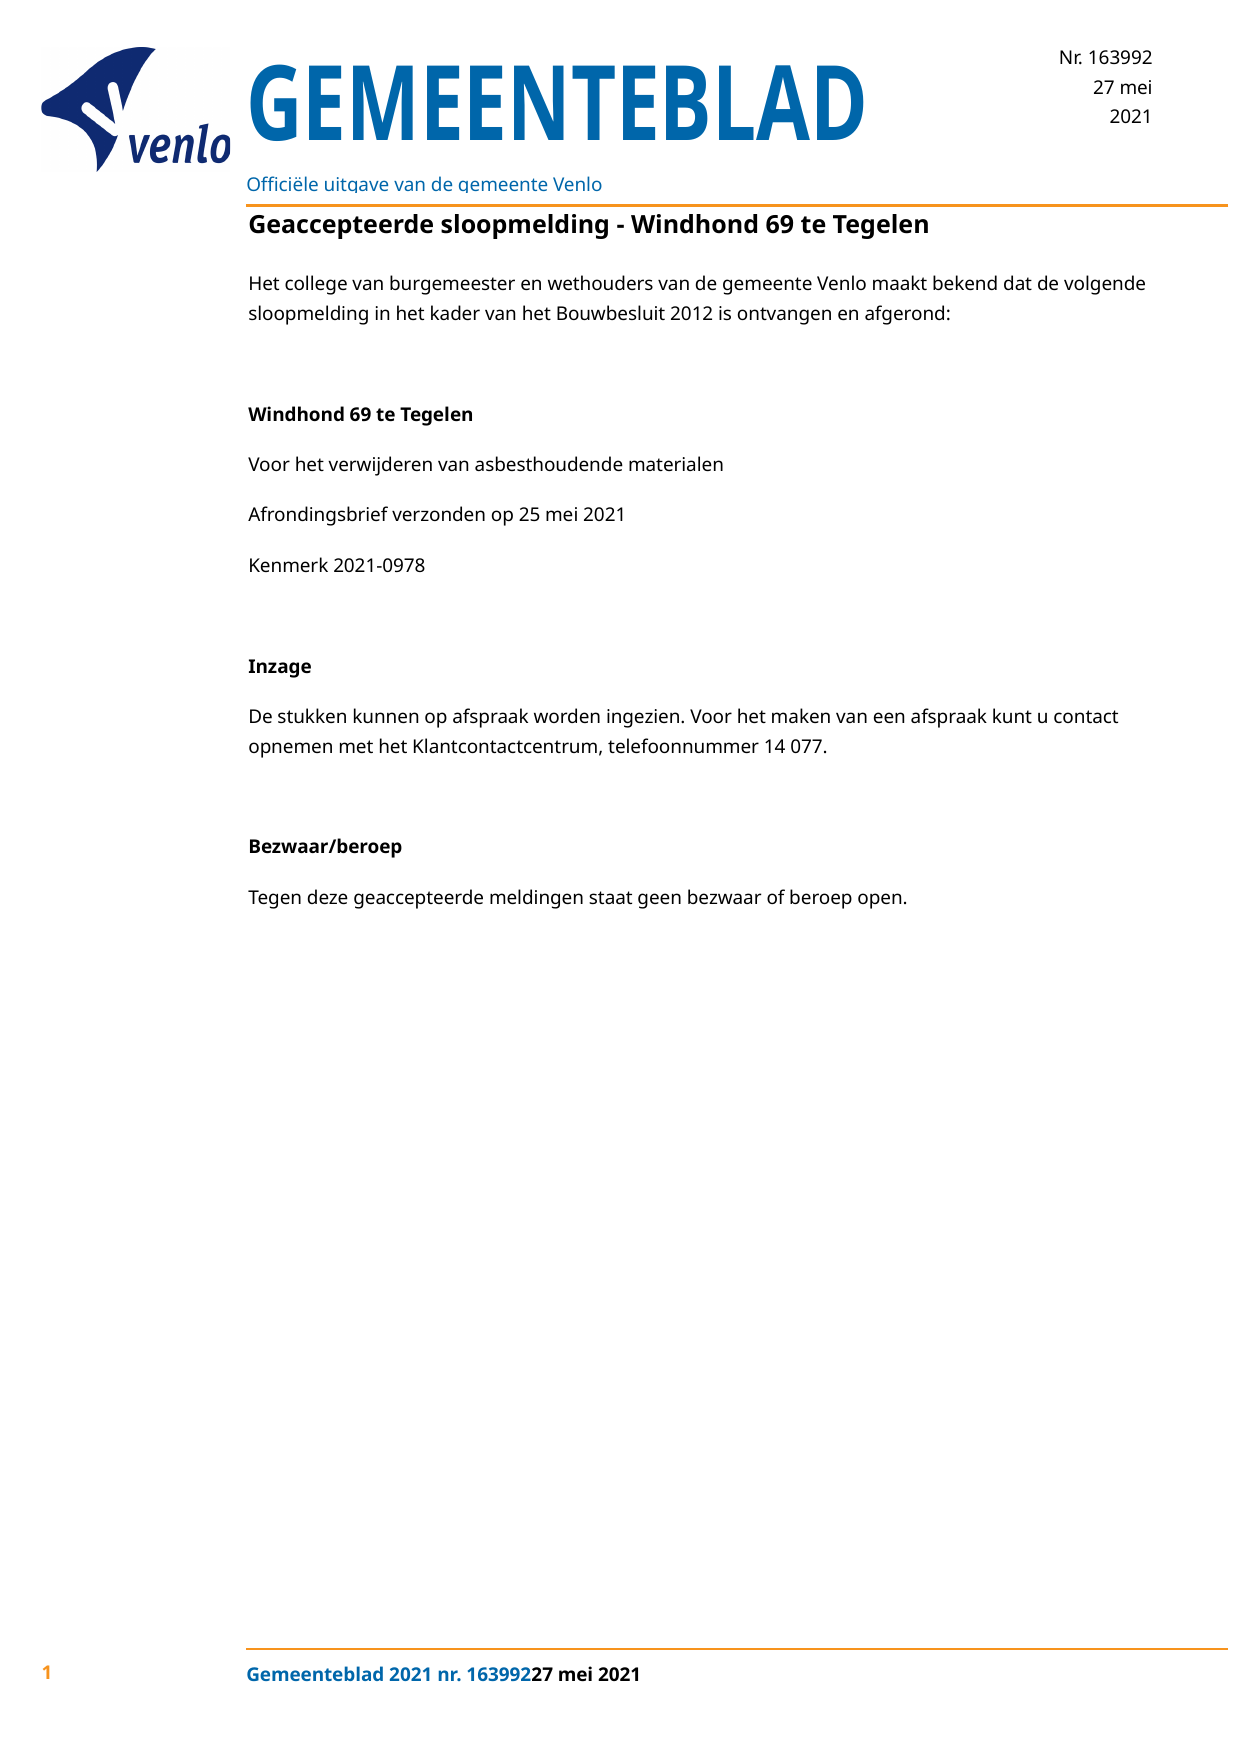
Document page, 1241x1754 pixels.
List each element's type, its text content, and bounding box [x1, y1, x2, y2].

text Tegen deze geaccepteerde meldingen staat geen bezwaar of beroep open. [248, 884, 1152, 910]
text Windhond 69 te Tegelen [248, 401, 1152, 426]
text De stukken kunnen op afspraak worden ingezien. Voor het maken van een afspraak kunt u contact opnemen met het Klantcontactcentrum, telefoonnummer 14 077. [248, 703, 1152, 758]
text Bezwaar/beroep [248, 834, 1152, 859]
text Het college van burgemeester en wethouders van de gemeente Venlo maakt bekend dat de volgende sloopmelding in het kader van het Bouwbesluit 2012 is ontvangen en afgerond: [248, 270, 1152, 326]
picture [41, 47, 231, 172]
text Afrondingsbrief verzonden op 25 mei 2021 [248, 502, 1152, 527]
text Geaccepteerde sloopmelding - Windhond 69 te Tegelen [248, 207, 1152, 241]
text Kenmerk 2021-0978 [248, 552, 1152, 578]
text Voor het verwijderen van asbesthoudende materialen [248, 451, 1152, 477]
text Inzage [248, 653, 1152, 678]
